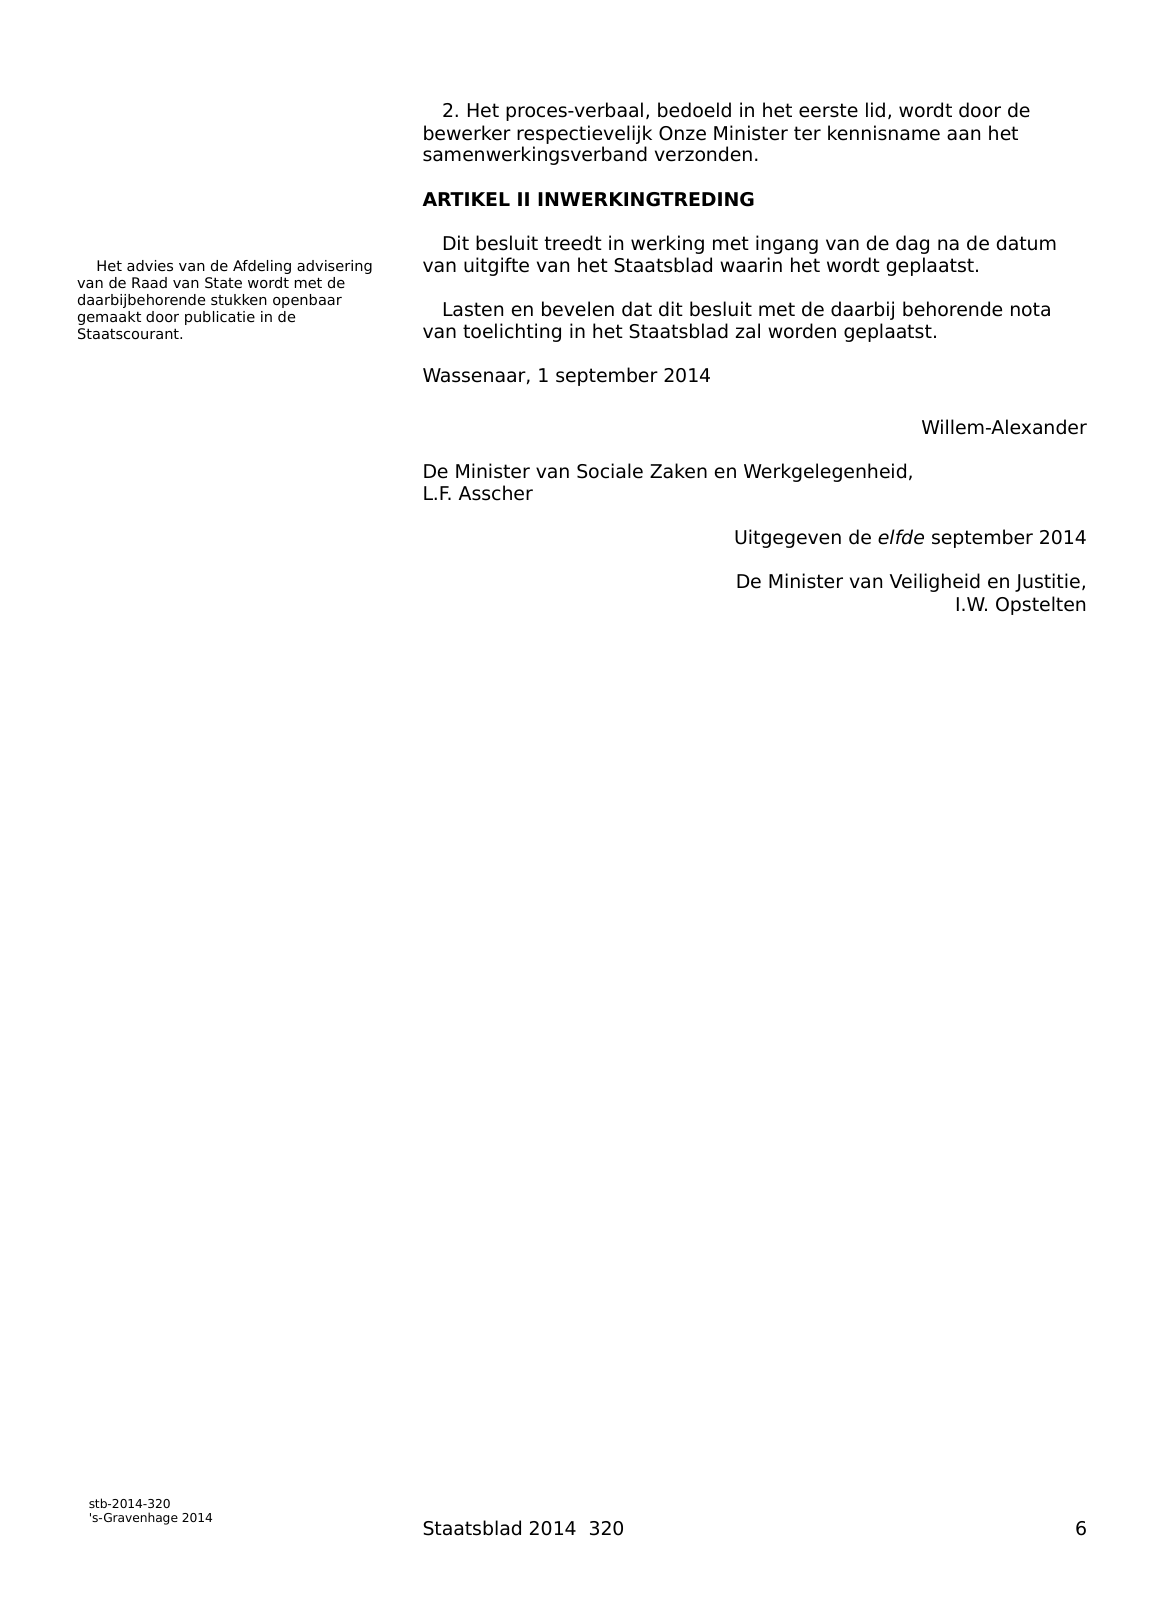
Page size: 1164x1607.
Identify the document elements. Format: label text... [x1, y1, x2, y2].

text stb-2014-320 [88, 1497, 323, 1511]
text De Minister van Veiligheid en Justitie, I.W. Opstelten [422, 571, 1087, 615]
text Lasten en bevelen dat dit besluit met de daarbij behorende nota van toelichting in het Staatsblad zal worden geplaatst. [422, 299, 1087, 343]
text De Minister van Sociale Zaken en Werkgelegenheid, L.F. Asscher [422, 461, 1087, 505]
text Het advies van de Afdeling advisering van de Raad van State wordt met de daarbijbehorende stukken openbaar gemaakt door publicatie in de Staatscourant. [77, 258, 396, 343]
text 's-Gravenhage 2014 [88, 1511, 323, 1525]
text 2. Het proces-verbaal, bedoeld in het eerste lid, wordt door de bewerker respectievelijk Onze Minister ter kennisname aan het samenwerkingsverband verzonden. [422, 100, 1087, 166]
text Wassenaar, 1 september 2014 [422, 365, 1087, 387]
text Willem-Alexander [422, 417, 1087, 439]
subtitle ARTIKEL II INWERKINGTREDING [422, 188, 1087, 211]
text Uitgegeven de elfde september 2014 [422, 527, 1087, 549]
text Dit besluit treedt in werking met ingang van de dag na de datum van uitgifte van het Staatsblad waarin het wordt geplaatst. [422, 233, 1087, 277]
